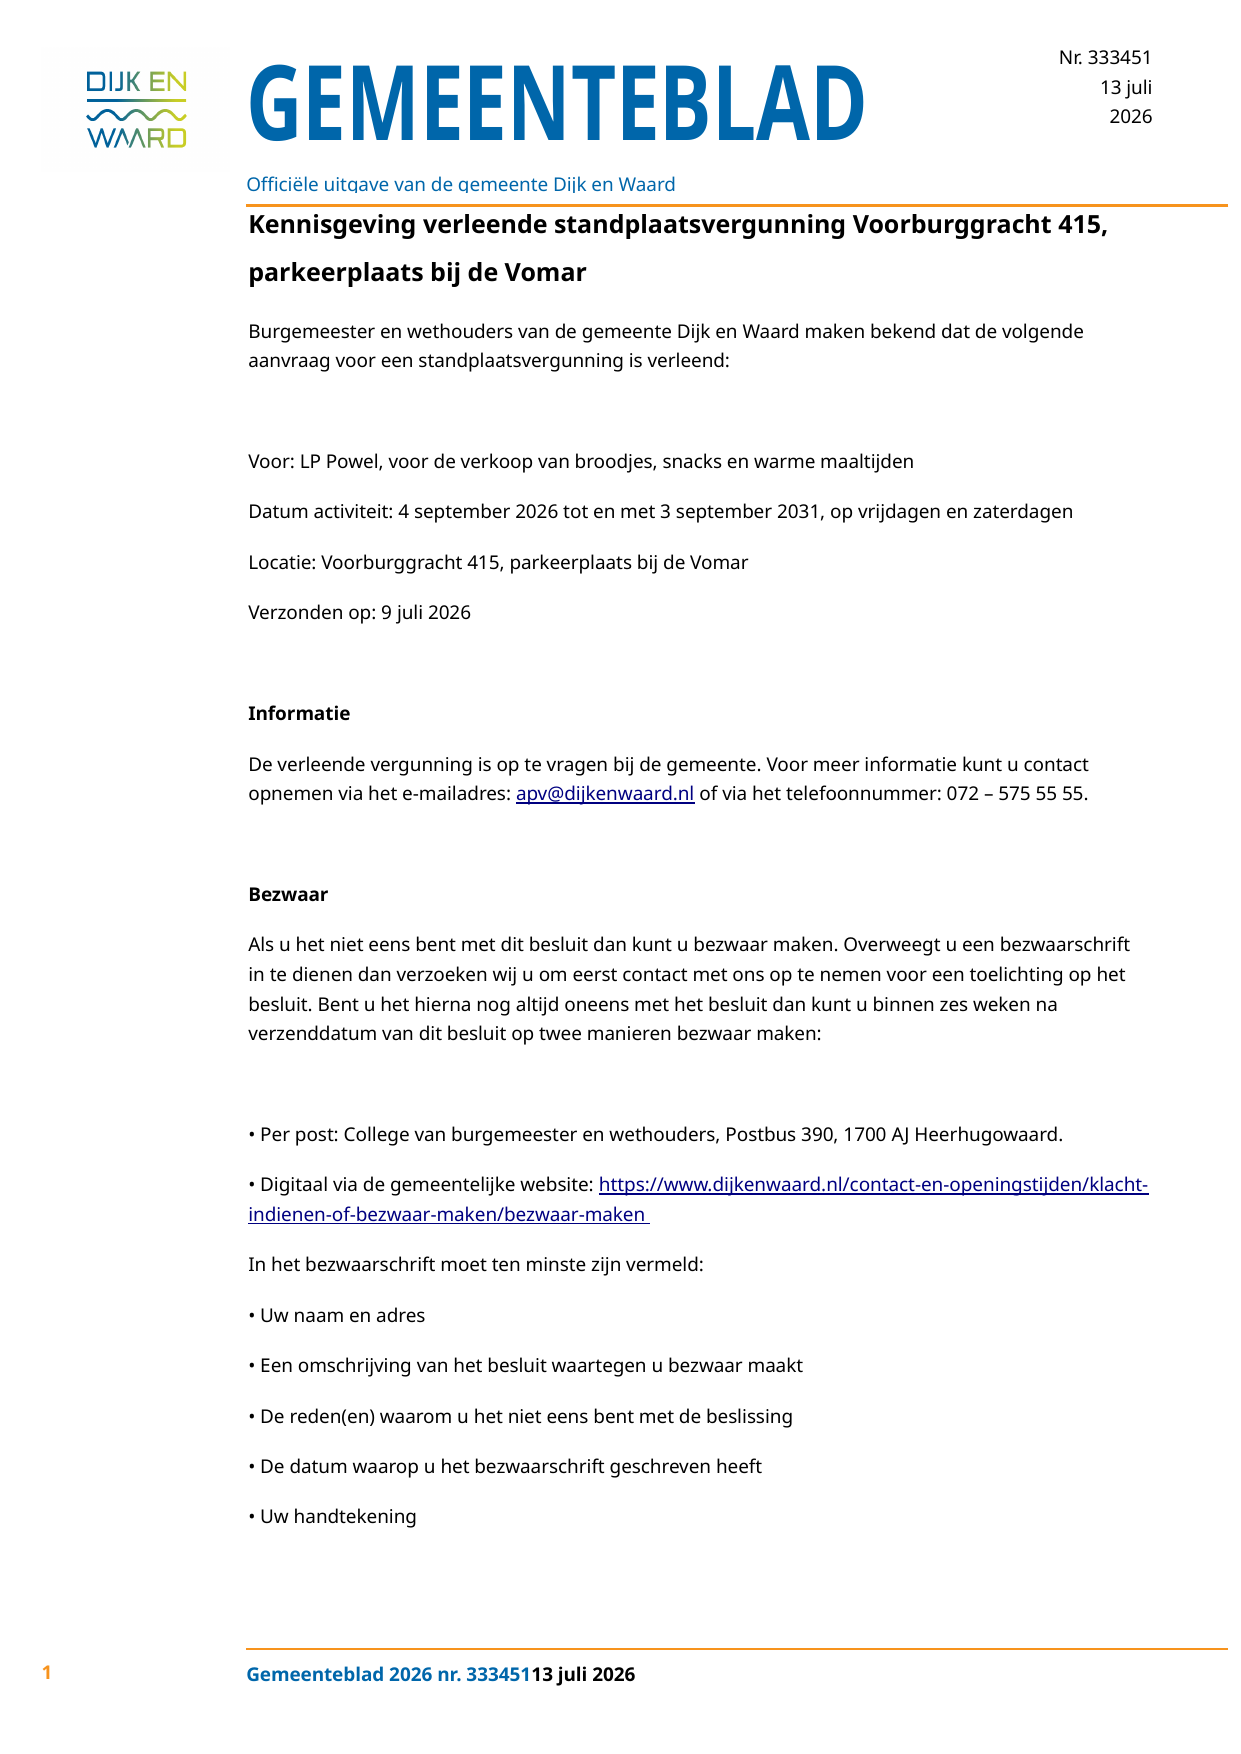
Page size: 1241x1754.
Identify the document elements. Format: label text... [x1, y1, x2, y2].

text Bezwaar [248, 881, 1152, 907]
text • Per post: College van burgemeester en wethouders, Postbus 390, 1700 AJ Heerhugowaard. [248, 1121, 1152, 1147]
text • Een omschrijving van het besluit waartegen u bezwaar maakt [248, 1352, 1152, 1378]
text Als u het niet eens bent met dit besluit dan kunt u bezwaar maken. Overweegt u een bezwaarschrift in te dienen dan verzoeken wij u om eerst contact met ons op te nemen voor een toelichting op het besluit. Bent u het hierna nog altijd oneens met het besluit dan kunt u binnen zes weken na verzenddatum van dit besluit op twee manieren bezwaar maken: [248, 932, 1152, 1046]
text Burgemeester en wethouders van de gemeente Dijk en Waard maken bekend dat de volgende aanvraag voor een standplaatsvergunning is verleend: [248, 318, 1152, 373]
text Locatie: Voorburggracht 415, parkeerplaats bij de Vomar [248, 549, 1152, 575]
text • Uw naam en adres [248, 1302, 1152, 1328]
text Informatie [248, 700, 1152, 726]
text • Digitaal via de gemeentelijke website: https://www.dijkenwaard.nl/contact-en-openingstijden/klacht-indienen-of-bezwaar-maken/bezwaar-maken [248, 1172, 1152, 1227]
text • De reden(en) waarom u het niet eens bent met de beslissing [248, 1403, 1152, 1429]
text De verleende vergunning is op te vragen bij de gemeente. Voor meer informatie kunt u contact opnemen via het e-mailadres: apv@dijkenwaard.nl of via het telefoonnummer: 072 – 575 55 55. [248, 751, 1152, 806]
text Kennisgeving verleende standplaatsvergunning Voorburggracht 415, parkeerplaats bij de Vomar [248, 207, 1152, 288]
text In het bezwaarschrift moet ten minste zijn vermeld: [248, 1252, 1152, 1277]
text Verzonden op: 9 juli 2026 [248, 599, 1152, 625]
picture [41, 47, 231, 172]
text Voor: LP Powel, voor de verkoop van broodjes, snacks en warme maaltijden [248, 448, 1152, 474]
text • De datum waarop u het bezwaarschrift geschreven heeft [248, 1453, 1152, 1479]
text • Uw handtekening [248, 1504, 1152, 1529]
text Datum activiteit: 4 september 2026 tot en met 3 september 2031, op vrijdagen en zaterdagen [248, 499, 1152, 524]
